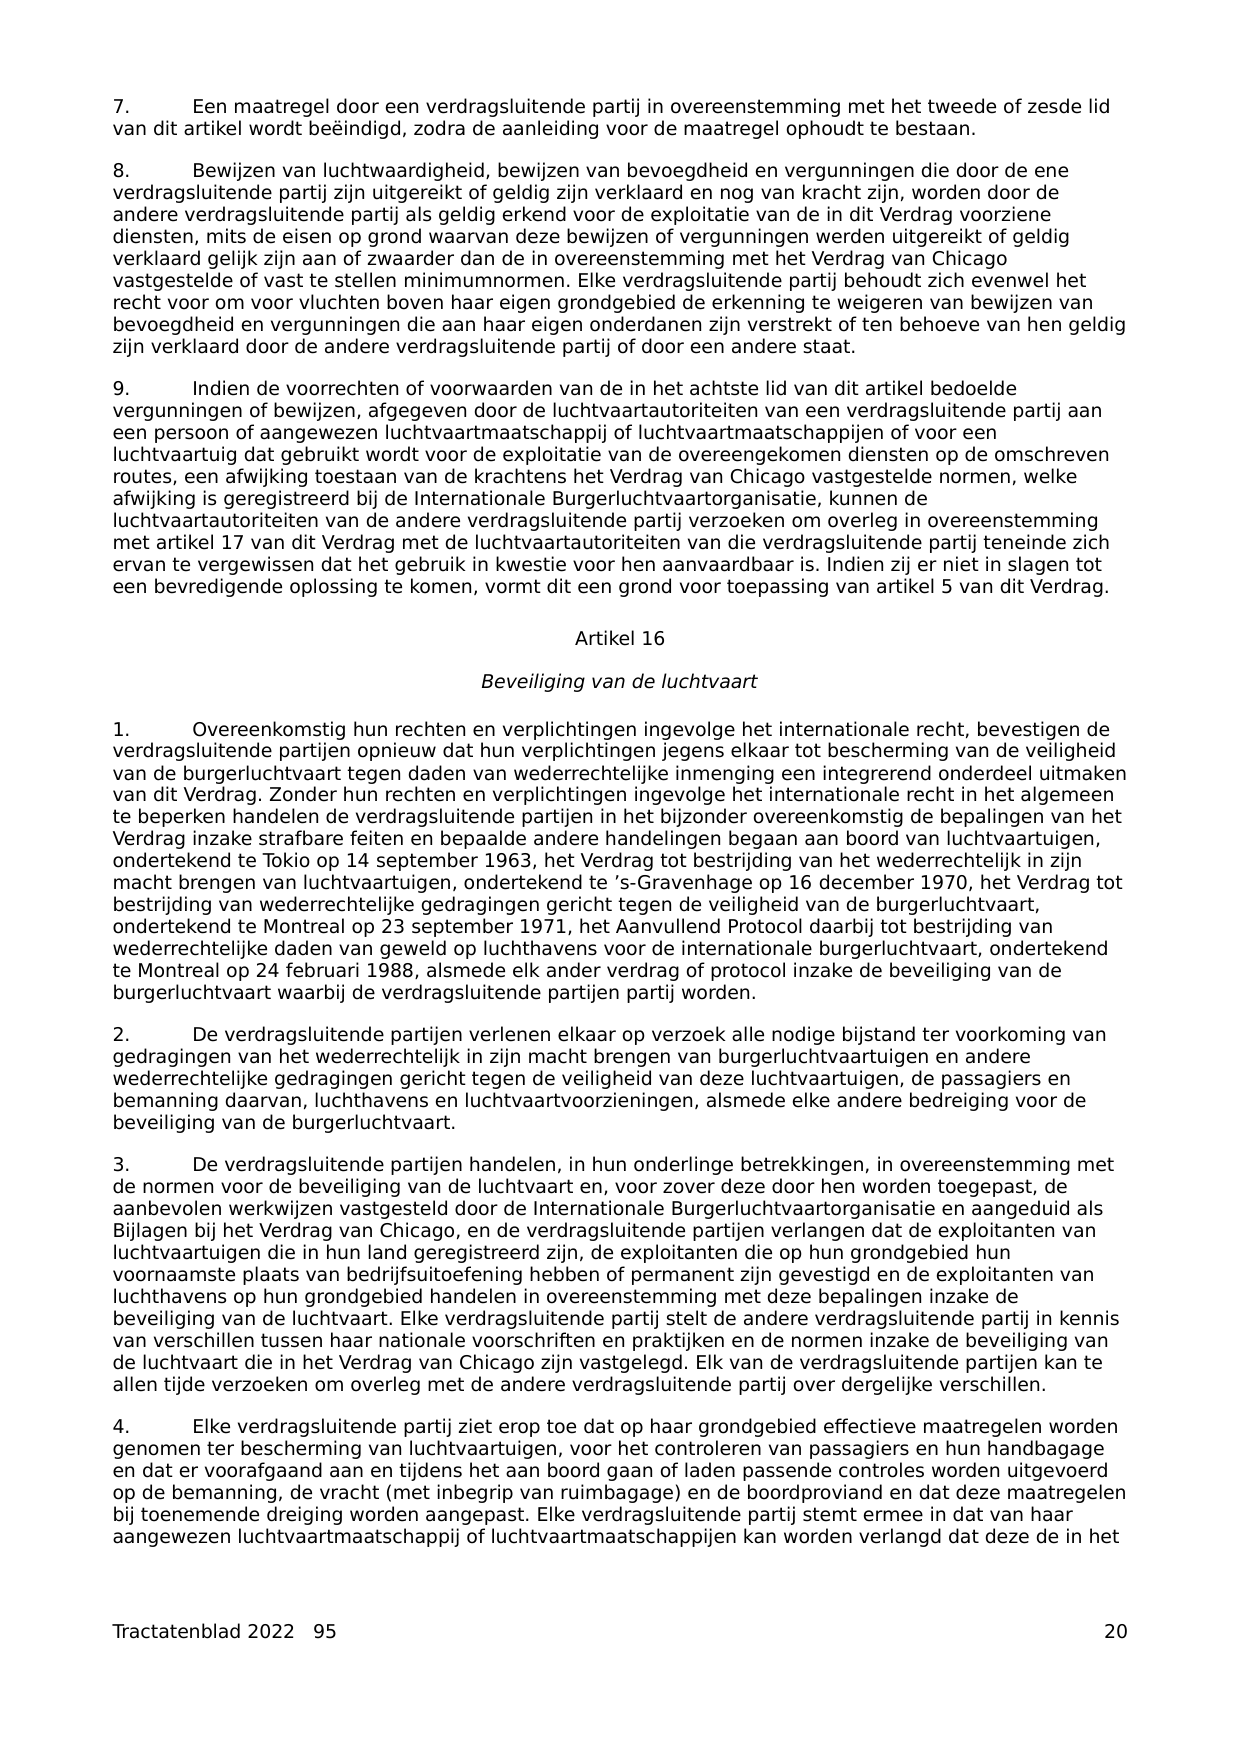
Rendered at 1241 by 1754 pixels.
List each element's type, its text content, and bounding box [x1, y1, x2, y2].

text 8. Bewijzen van luchtwaardigheid, bewijzen van bevoegdheid en vergunningen die door de ene verdragsluitende partij zijn uitgereikt of geldig zijn verklaard en nog van kracht zijn, worden door de andere verdragsluitende partij als geldig erkend voor de exploitatie van de in dit Verdrag voorziene diensten, mits de eisen op grond waarvan deze bewijzen of vergunningen werden uitgereikt of geldig verklaard gelijk zijn aan of zwaarder dan de in overeenstemming met het Verdrag van Chicago vastgestelde of vast te stellen minimumnormen. Elke verdragsluitende partij behoudt zich evenwel het recht voor om voor vluchten boven haar eigen grondgebied de erkenning te weigeren van bewijzen van bevoegdheid en vergunningen die aan haar eigen onderdanen zijn verstrekt of ten behoeve van hen geldig zijn verklaard door de andere verdragsluitende partij of door een andere staat. [112, 160, 1128, 358]
text 2. De verdragsluitende partijen verlenen elkaar op verzoek alle nodige bijstand ter voorkoming van gedragingen van het wederrechtelijk in zijn macht brengen van burgerluchtvaartuigen en andere wederrechtelijke gedragingen gericht tegen de veiligheid van deze luchtvaartuigen, de passagiers en bemanning daarvan, luchthavens en luchtvaartvoorzieningen, alsmede elke andere bedreiging voor de beveiliging van de burgerluchtvaart. [112, 1024, 1128, 1134]
text 4. Elke verdragsluitende partij ziet erop toe dat op haar grondgebied effectieve maatregelen worden genomen ter bescherming van luchtvaartuigen, voor het controleren van passagiers en hun handbagage en dat er voorafgaand aan en tijdens het aan boord gaan of laden passende controles worden uitgevoerd op de bemanning, de vracht (met inbegrip van ruimbagage) en de boordproviand en dat deze maatregelen bij toenemende dreiging worden aangepast. Elke verdragsluitende partij stemt ermee in dat van haar aangewezen luchtvaartmaatschappij of luchtvaartmaatschappijen kan worden verlangd dat deze de in het [112, 1416, 1128, 1548]
text 3. De verdragsluitende partijen handelen, in hun onderlinge betrekkingen, in overeenstemming met de normen voor de beveiliging van de luchtvaart en, voor zover deze door hen worden toegepast, de aanbevolen werkwijzen vastgesteld door de Internationale Burgerluchtvaartorganisatie en aangeduid als Bijlagen bij het Verdrag van Chicago, en de verdragsluitende partijen verlangen dat de exploitanten van luchtvaartuigen die in hun land geregistreerd zijn, de exploitanten die op hun grondgebied hun voornaamste plaats van bedrijfsuitoefening hebben of permanent zijn gevestigd en de exploitanten van luchthavens op hun grondgebied handelen in overeenstemming met deze bepalingen inzake de beveiliging van de luchtvaart. Elke verdragsluitende partij stelt de andere verdragsluitende partij in kennis van verschillen tussen haar nationale voorschriften en praktijken en de normen inzake de beveiliging van de luchtvaart die in het Verdrag van Chicago zijn vastgelegd. Elk van de verdragsluitende partijen kan te allen tijde verzoeken om overleg met de andere verdragsluitende partij over dergelijke verschillen. [112, 1154, 1128, 1396]
text 1. Overeenkomstig hun rechten en verplichtingen ingevolge het internationale recht, bevestigen de verdragsluitende partijen opnieuw dat hun verplichtingen jegens elkaar tot bescherming van de veiligheid van de burgerluchtvaart tegen daden van wederrechtelijke inmenging een integrerend onderdeel uitmaken van dit Verdrag. Zonder hun rechten en verplichtingen ingevolge het internationale recht in het algemeen te beperken handelen de verdragsluitende partijen in het bijzonder overeenkomstig de bepalingen van het Verdrag inzake strafbare feiten en bepaalde andere handelingen begaan aan boord van luchtvaartuigen, ondertekend te Tokio op 14 september 1963, het Verdrag tot bestrijding van het wederrechtelijk in zijn macht brengen van luchtvaartuigen, ondertekend te ’s-Gravenhage op 16 december 1970, het Verdrag tot bestrijding van wederrechtelijke gedragingen gericht tegen de veiligheid van de burgerluchtvaart, ondertekend te Montreal op 23 september 1971, het Aanvullend Protocol daarbij tot bestrijding van wederrechtelijke daden van geweld op luchthavens voor de internationale burgerluchtvaart, ondertekend te Montreal op 24 februari 1988, alsmede elk ander verdrag of protocol inzake de beveiliging van de burgerluchtvaart waarbij de verdragsluitende partijen partij worden. [112, 718, 1128, 1004]
subtitle Artikel 16 Beveiliging van de luchtvaart [112, 627, 1128, 693]
text 7. Een maatregel door een verdragsluitende partij in overeenstemming met het tweede of zesde lid van dit artikel wordt beëindigd, zodra de aanleiding voor de maatregel ophoudt te bestaan. [112, 96, 1128, 140]
text 9. Indien de voorrechten of voorwaarden van de in het achtste lid van dit artikel bedoelde vergunningen of bewijzen, afgegeven door de luchtvaartautoriteiten van een verdragsluitende partij aan een persoon of aangewezen luchtvaartmaatschappij of luchtvaartmaatschappijen of voor een luchtvaartuig dat gebruikt wordt voor de exploitatie van de overeengekomen diensten op de omschreven routes, een afwijking toestaan van de krachtens het Verdrag van Chicago vastgestelde normen, welke afwijking is geregistreerd bij de Internationale Burgerluchtvaartorganisatie, kunnen de luchtvaartautoriteiten van de andere verdragsluitende partij verzoeken om overleg in overeenstemming met artikel 17 van dit Verdrag met de luchtvaartautoriteiten van die verdragsluitende partij teneinde zich ervan te vergewissen dat het gebruik in kwestie voor hen aanvaardbaar is. Indien zij er niet in slagen tot een bevredigende oplossing te komen, vormt dit een grond voor toepassing van artikel 5 van dit Verdrag. [112, 378, 1128, 597]
